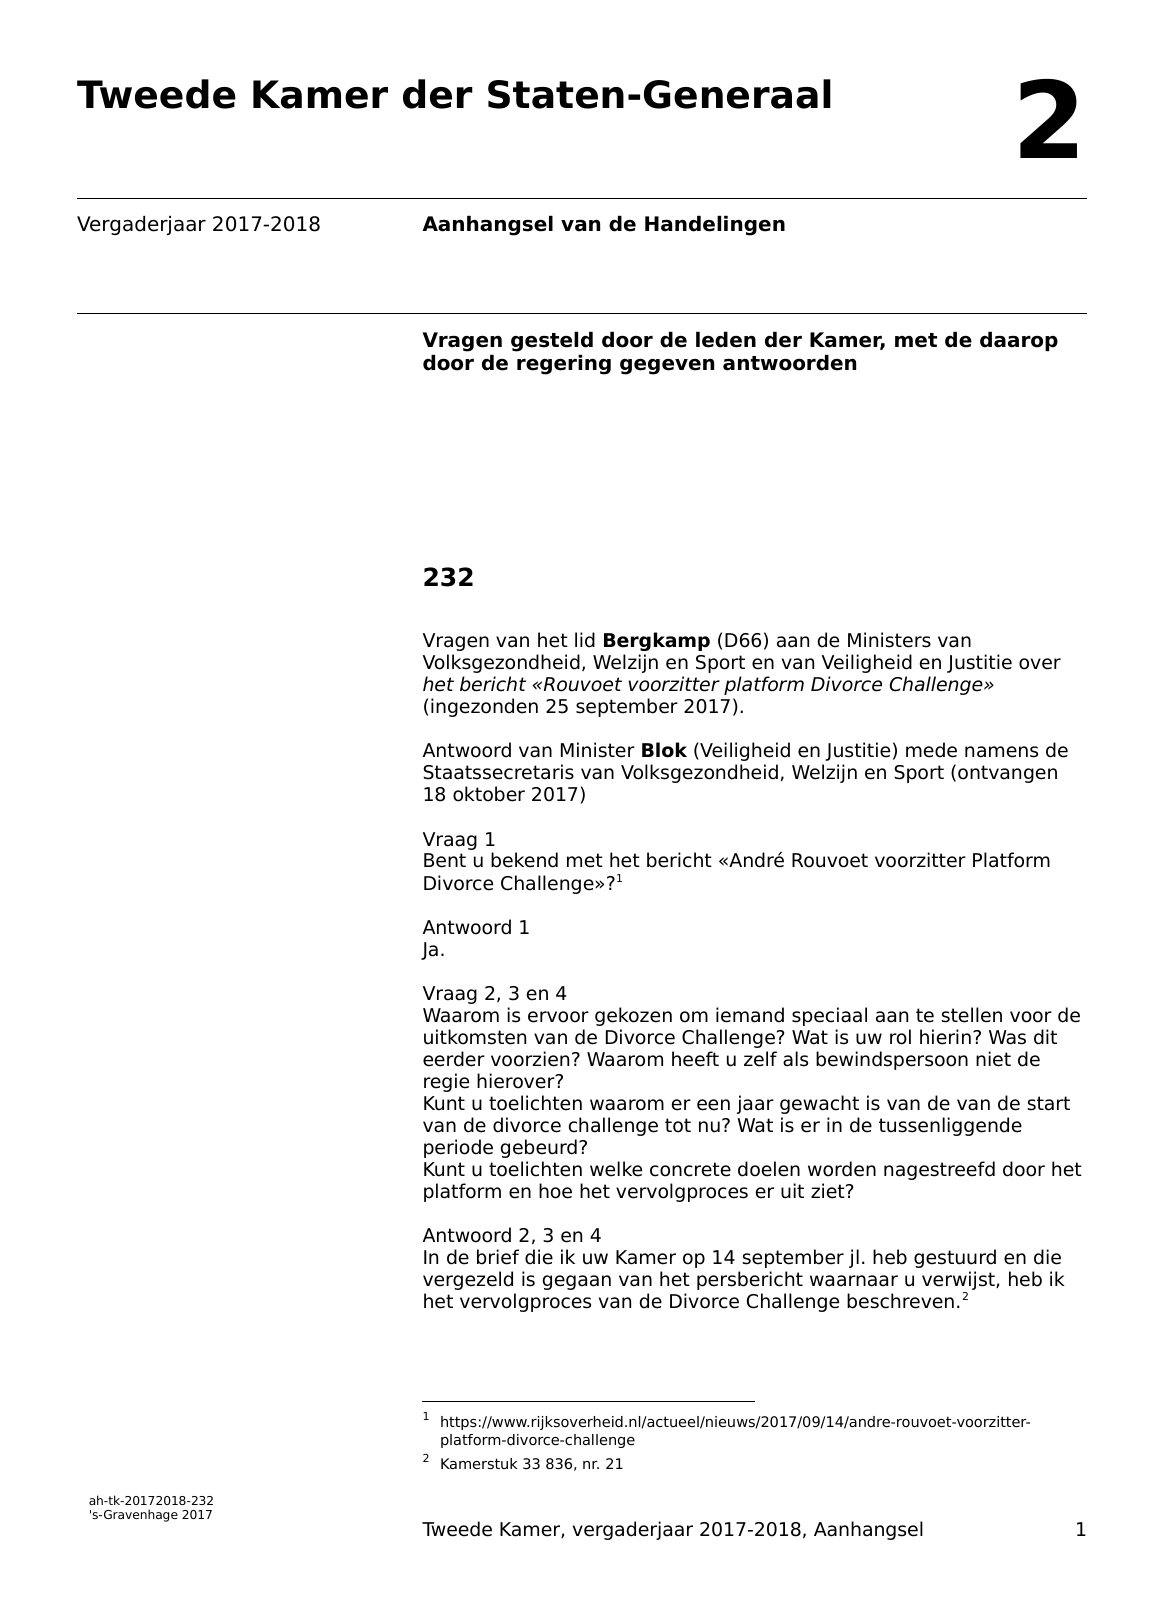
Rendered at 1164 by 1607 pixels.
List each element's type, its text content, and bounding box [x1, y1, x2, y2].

text ah-tk-20172018-232 [88, 1494, 323, 1508]
text 's-Gravenhage 2017 [88, 1508, 323, 1522]
text 232 [422, 563, 1087, 592]
text Bent u bekend met het bericht «André Rouvoet voorzitter Platform Divorce Challenge»? [422, 850, 1087, 894]
text Vraag 1 [422, 828, 1087, 850]
table_cell Vergaderjaar 2017-2018 [77, 199, 422, 313]
text Kamerstuk 33 836, nr. 21 [422, 1452, 1087, 1474]
text Antwoord van Minister Blok (Veiligheid en Justitie) mede namens de Staatssecretaris van Volksgezondheid, Welzijn en Sport (ontvangen 18 oktober 2017) [422, 740, 1087, 806]
table_cell Aanhangsel van de Handelingen [422, 199, 1087, 313]
text https://www.rijksoverheid.nl/actueel/nieuws/2017/09/14/andre-rouvoet-voorzitter-platform-divorce-challenge [422, 1410, 1087, 1449]
text Kunt u toelichten waarom er een jaar gewacht is van de van de start van de divorce challenge tot nu? Wat is er in de tussenliggende periode gebeurd? [422, 1093, 1087, 1158]
text Vragen van het lid Bergkamp (D66) aan de Ministers van Volksgezondheid, Welzijn en Sport en van Veiligheid en Justitie over het bericht «Rouvoet voorzitter platform Divorce Challenge» (ingezonden 25 september 2017). [422, 630, 1087, 718]
text Ja. [422, 938, 1087, 961]
table_cell Vragen gesteld door de leden der Kamer, met de daarop door de regering gegeven antwoorden [422, 314, 1087, 375]
table_header Tweede Kamer der Staten-Generaal [77, 59, 886, 198]
text Antwoord 1 [422, 917, 1087, 938]
table_header 2 [886, 59, 1087, 198]
text Kunt u toelichten welke concrete doelen worden nagestreefd door het platform en hoe het vervolgproces er uit ziet? [422, 1158, 1087, 1202]
text In de brief die ik uw Kamer op 14 september jl. heb gestuurd en die vergezeld is gegaan van het persbericht waarnaar u verwijst, heb ik het vervolgproces van de Divorce Challenge beschreven. [422, 1247, 1087, 1313]
table_cell [77, 314, 422, 375]
text Vraag 2, 3 en 4 [422, 983, 1087, 1005]
text Antwoord 2, 3 en 4 [422, 1225, 1087, 1247]
text Waarom is ervoor gekozen om iemand speciaal aan te stellen voor de uitkomsten van de Divorce Challenge? Wat is uw rol hierin? Was dit eerder voorzien? Waarom heeft u zelf als bewindspersoon niet de regie hierover? [422, 1005, 1087, 1093]
